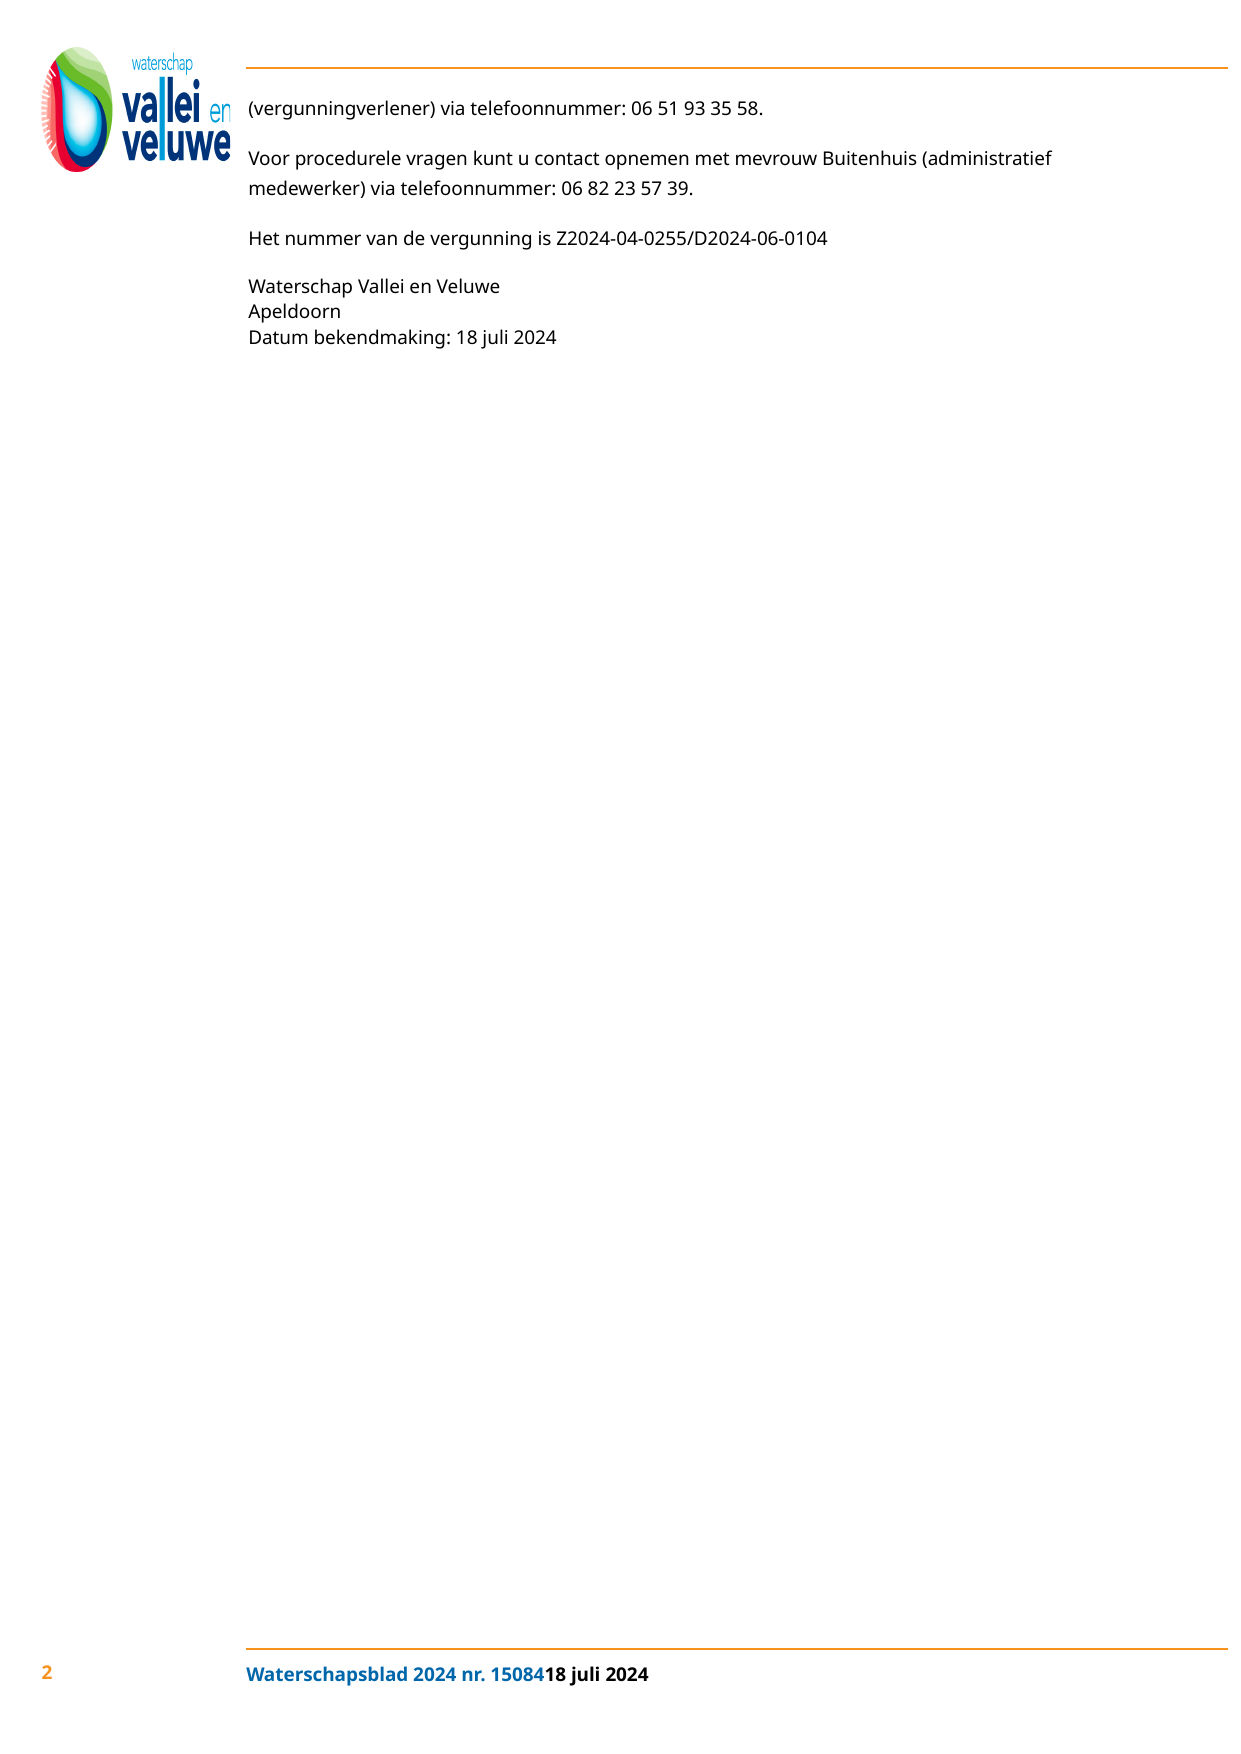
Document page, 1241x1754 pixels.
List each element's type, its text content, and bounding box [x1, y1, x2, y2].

text Waterschap Vallei en Veluwe [248, 273, 1152, 299]
text Het nummer van de vergunning is Z2024-04-0255/D2024-06-0104 [248, 225, 1152, 251]
text Datum bekendmaking: 18 juli 2024 [248, 324, 1152, 350]
text Apeldoorn [248, 299, 1152, 324]
text Voor procedurele vragen kunt u contact opnemen met mevrouw Buitenhuis (administratief medewerker) via telefoonnummer: 06 82 23 57 39. [248, 145, 1152, 201]
picture [41, 47, 231, 172]
text (vergunningverlener) via telefoonnummer: 06 51 93 35 58. [248, 95, 1152, 121]
